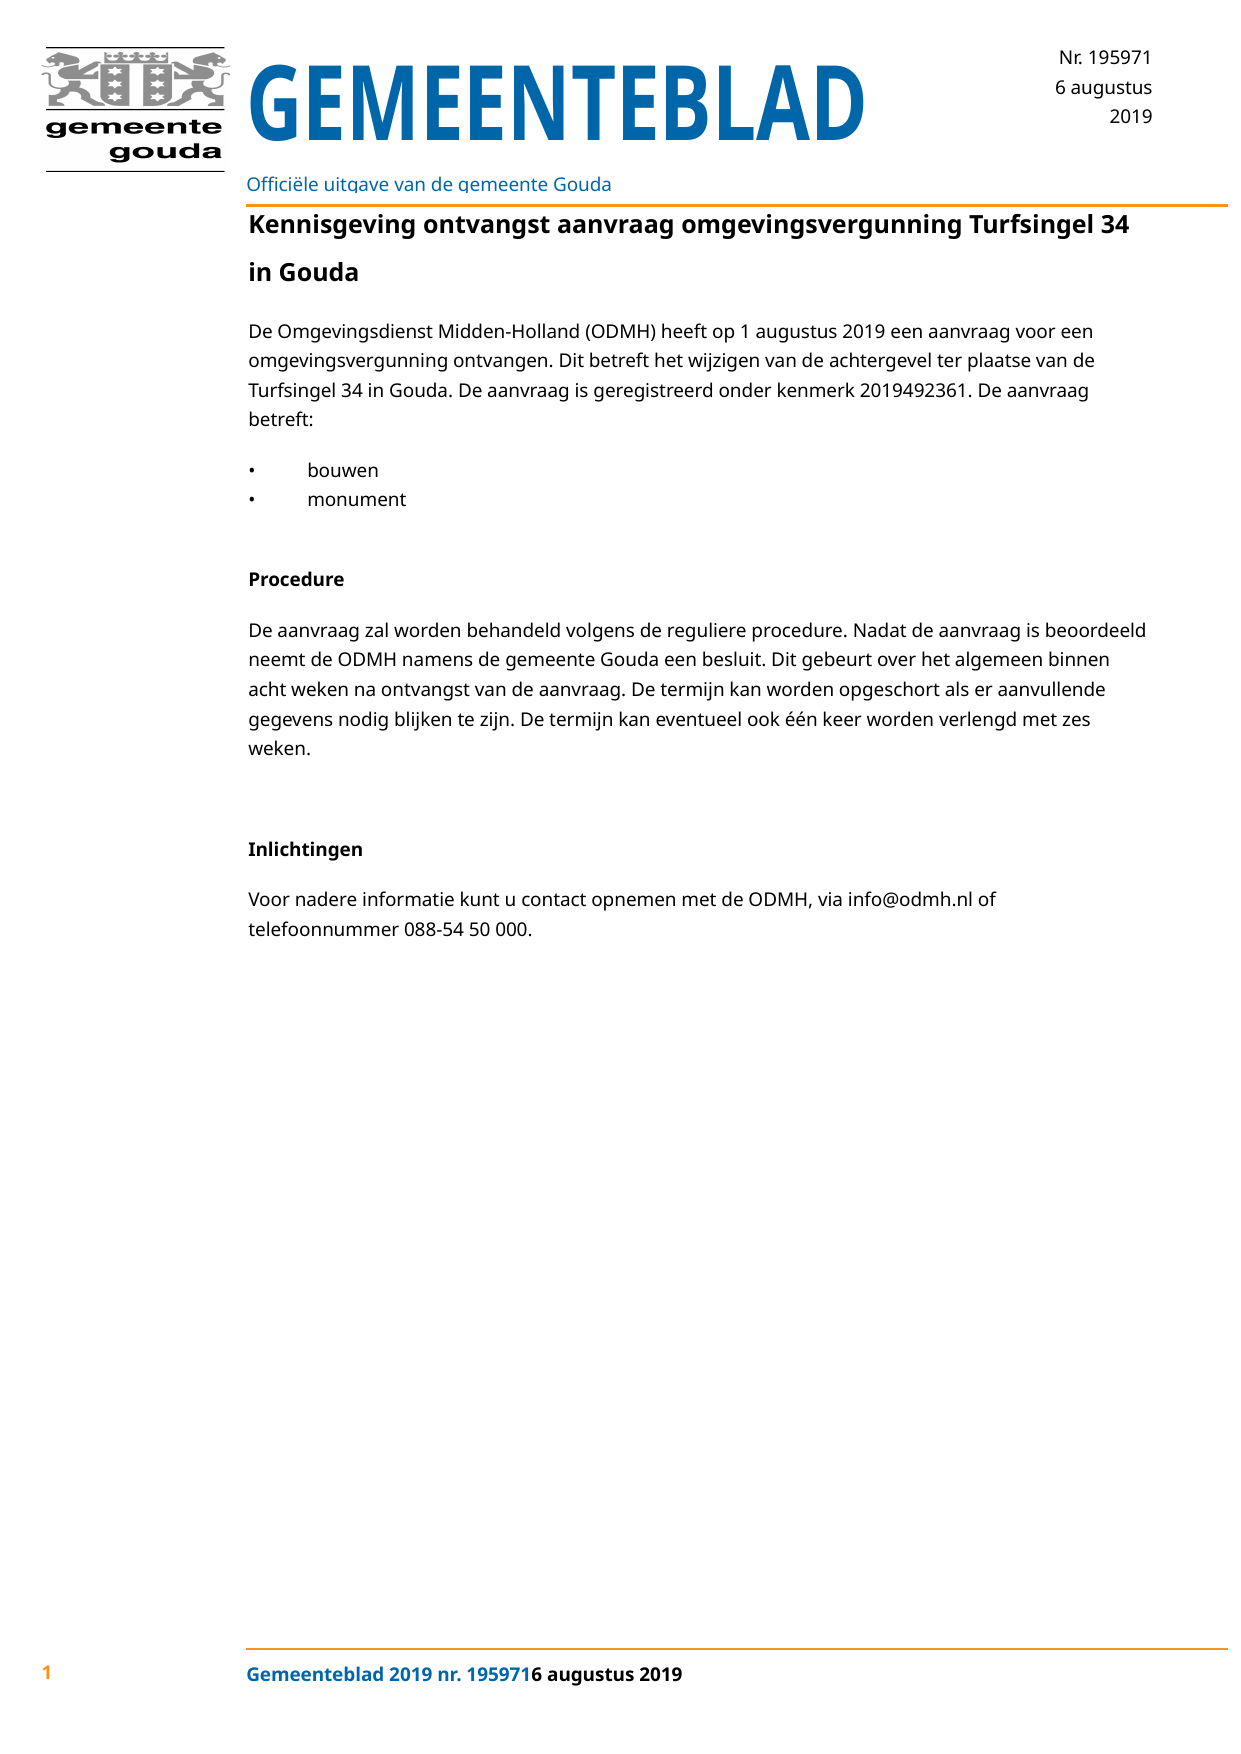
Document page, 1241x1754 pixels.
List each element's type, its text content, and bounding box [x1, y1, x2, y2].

text Kennisgeving ontvangst aanvraag omgevingsvergunning Turfsingel 34 in Gouda [248, 207, 1152, 288]
text De aanvraag zal worden behandeld volgens de reguliere procedure. Nadat de aanvraag is beoordeeld neemt de ODMH namens de gemeente Gouda een besluit. Dit gebeurt over het algemeen binnen acht weken na ontvangst van de aanvraag. De termijn kan worden opgeschort als er aanvullende gegevens nodig blijken te zijn. De termijn kan eventueel ook één keer worden verlengd met zes weken. [248, 617, 1152, 761]
list monument [248, 487, 1152, 512]
text De Omgevingsdienst Midden-Holland (ODMH) heeft op 1 augustus 2019 een aanvraag voor een omgevingsvergunning ontvangen. Dit betreft het wijzigen van de achtergevel ter plaatse van de Turfsingel 34 in Gouda. De aanvraag is geregistreerd onder kenmerk 2019492361. De aanvraag betreft: [248, 318, 1152, 432]
list bouwen [248, 457, 1152, 483]
text Inlichtingen [248, 836, 1152, 862]
text Voor nadere informatie kunt u contact opnemen met de ODMH, via info@odmh.nl of telefoonnummer 088-54 50 000. [248, 887, 1152, 942]
text Procedure [248, 567, 1152, 592]
picture [41, 47, 231, 172]
